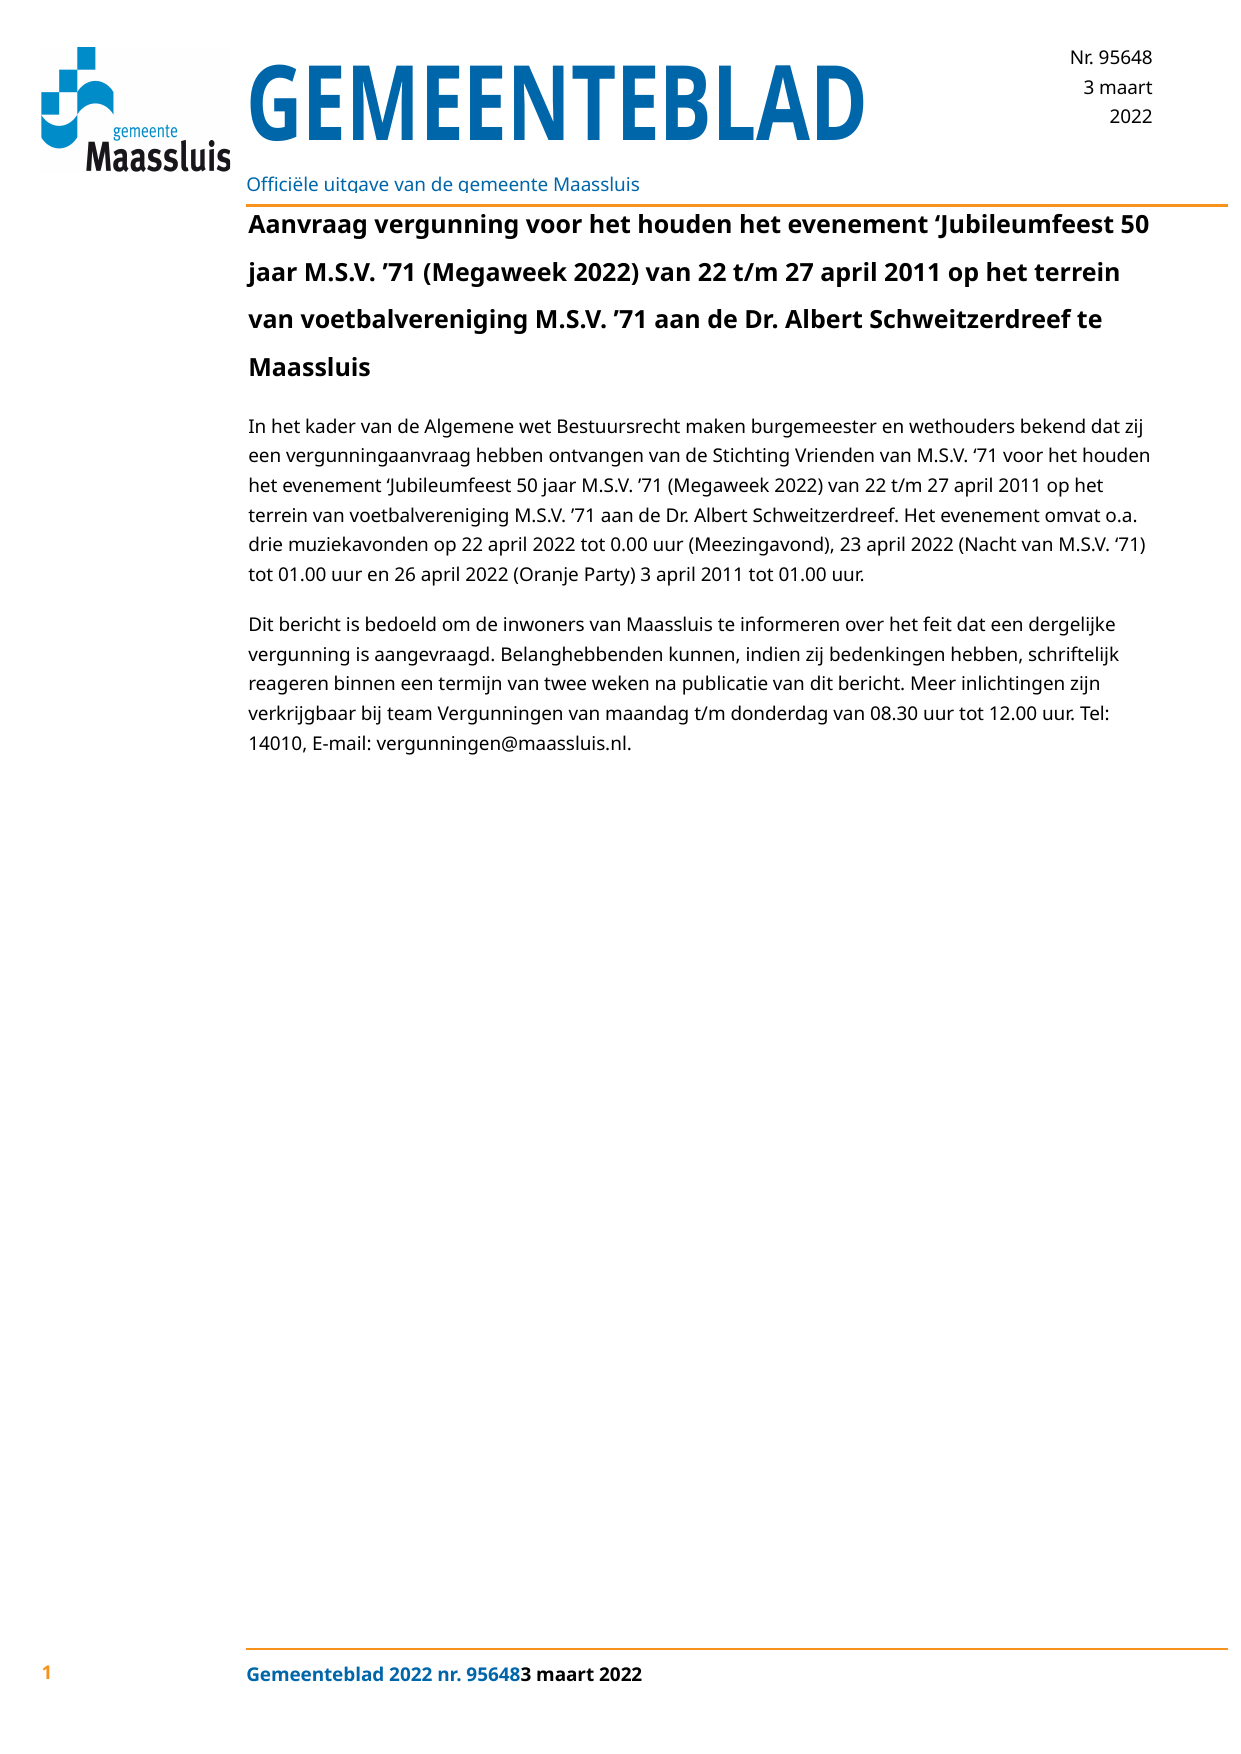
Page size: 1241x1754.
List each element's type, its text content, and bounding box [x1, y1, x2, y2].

picture [41, 47, 231, 172]
text In het kader van de Algemene wet Bestuursrecht maken burgemeester en wethouders bekend dat zij een vergunningaanvraag hebben ontvangen van de Stichting Vrienden van M.S.V. ‘71 voor het houden het evenement ‘Jubileumfeest 50 jaar M.S.V. ’71 (Megaweek 2022) van 22 t/m 27 april 2011 op het terrein van voetbalvereniging M.S.V. ’71 aan de Dr. Albert Schweitzerdreef. Het evenement omvat o.a. drie muziekavonden op 22 april 2022 tot 0.00 uur (Meezingavond), 23 april 2022 (Nacht van M.S.V. ‘71) tot 01.00 uur en 26 april 2022 (Oranje Party) 3 april 2011 tot 01.00 uur. [248, 413, 1152, 587]
text Dit bericht is bedoeld om de inwoners van Maassluis te informeren over het feit dat een dergelijke vergunning is aangevraagd. Belanghebbenden kunnen, indien zij bedenkingen hebben, schriftelijk reageren binnen een termijn van twee weken na publicatie van dit bericht. Meer inlichtingen zijn verkrijgbaar bij team Vergunningen van maandag t/m donderdag van 08.30 uur tot 12.00 uur. Tel: 14010, E-mail: vergunningen@maassluis.nl. [248, 611, 1152, 756]
text Aanvraag vergunning voor het houden het evenement ‘Jubileumfeest 50 jaar M.S.V. ’71 (Megaweek 2022) van 22 t/m 27 april 2011 op het terrein van voetbalvereniging M.S.V. ’71 aan de Dr. Albert Schweitzerdreef te Maassluis [248, 207, 1152, 384]
picture [41, 47, 77, 92]
